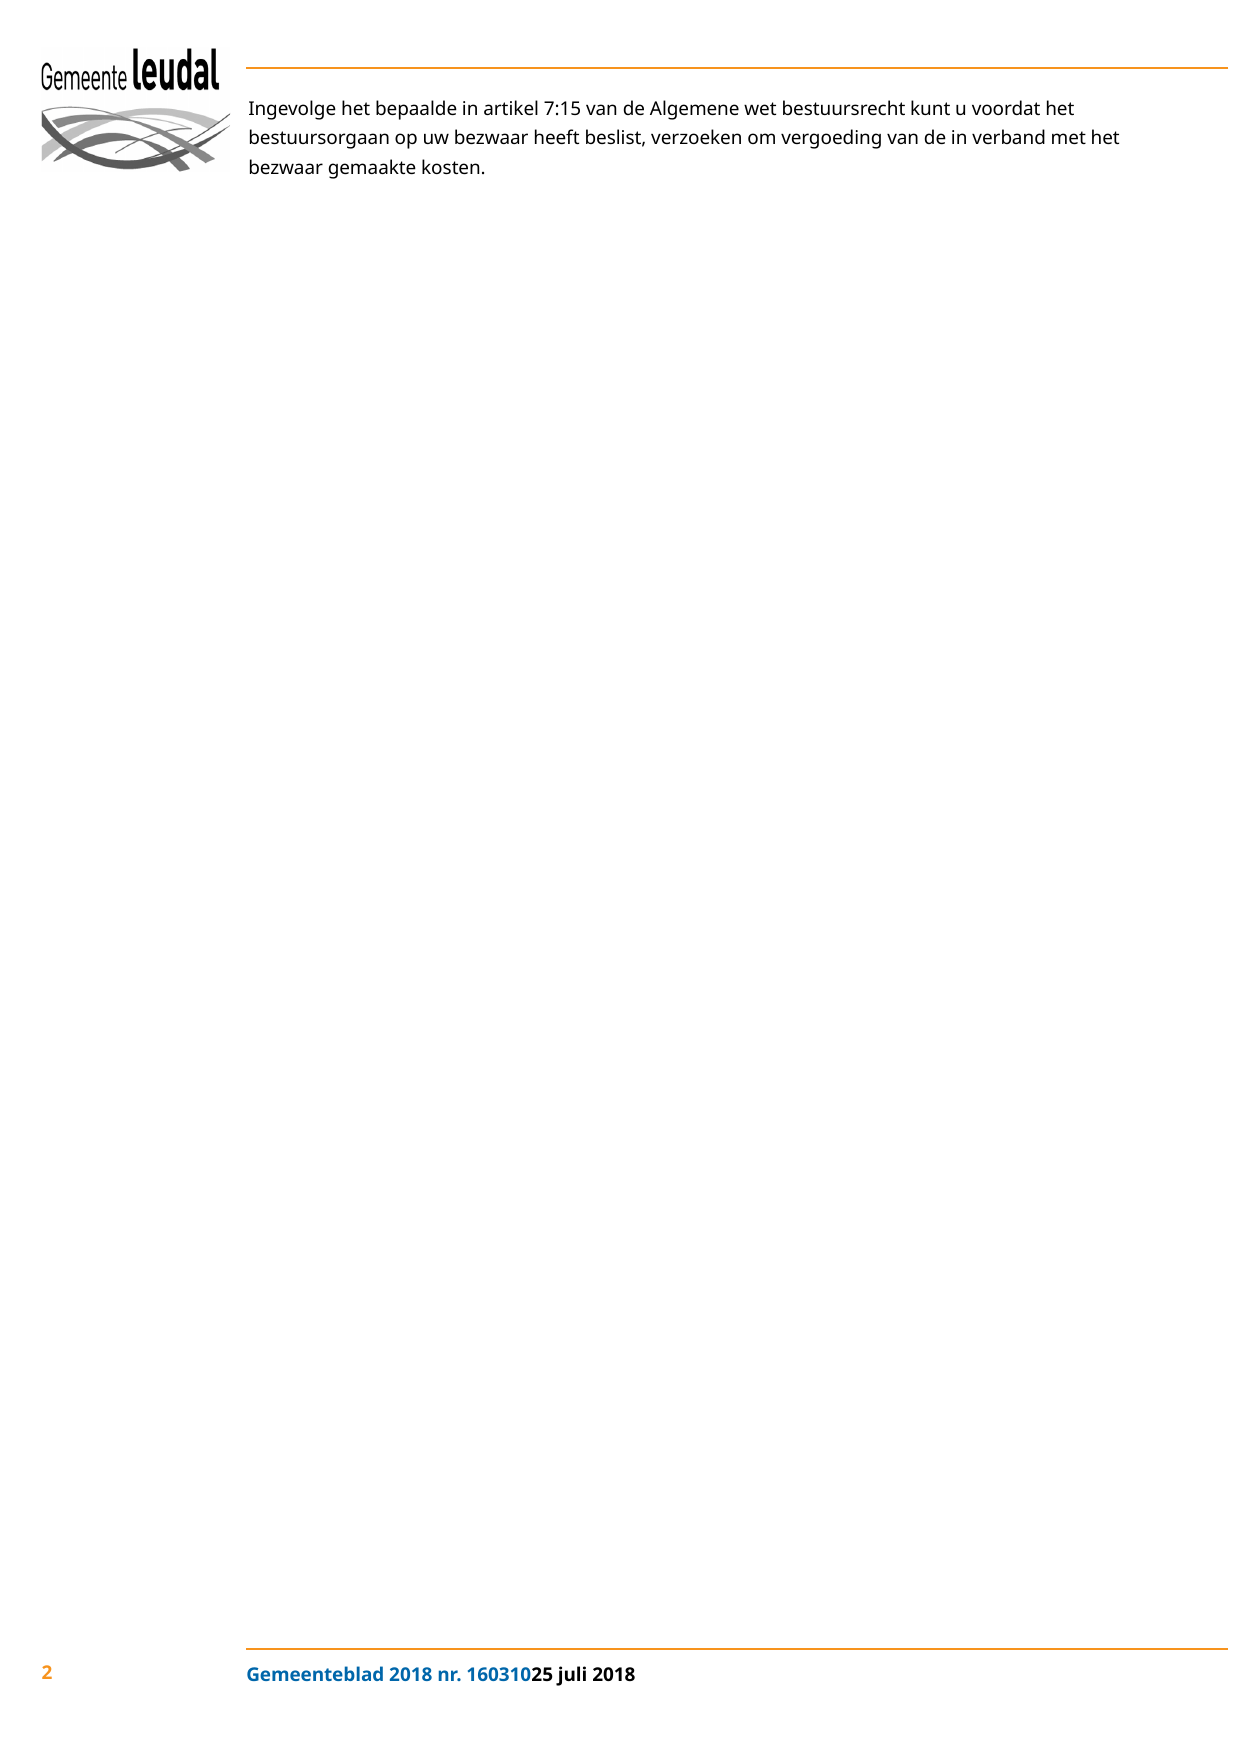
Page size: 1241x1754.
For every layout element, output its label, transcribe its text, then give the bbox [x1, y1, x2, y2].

picture [41, 47, 231, 172]
text Ingevolge het bepaalde in artikel 7:15 van de Algemene wet bestuursrecht kunt u voordat het bestuursorgaan op uw bezwaar heeft beslist, verzoeken om vergoeding van de in verband met het bezwaar gemaakte kosten. [248, 95, 1152, 180]
